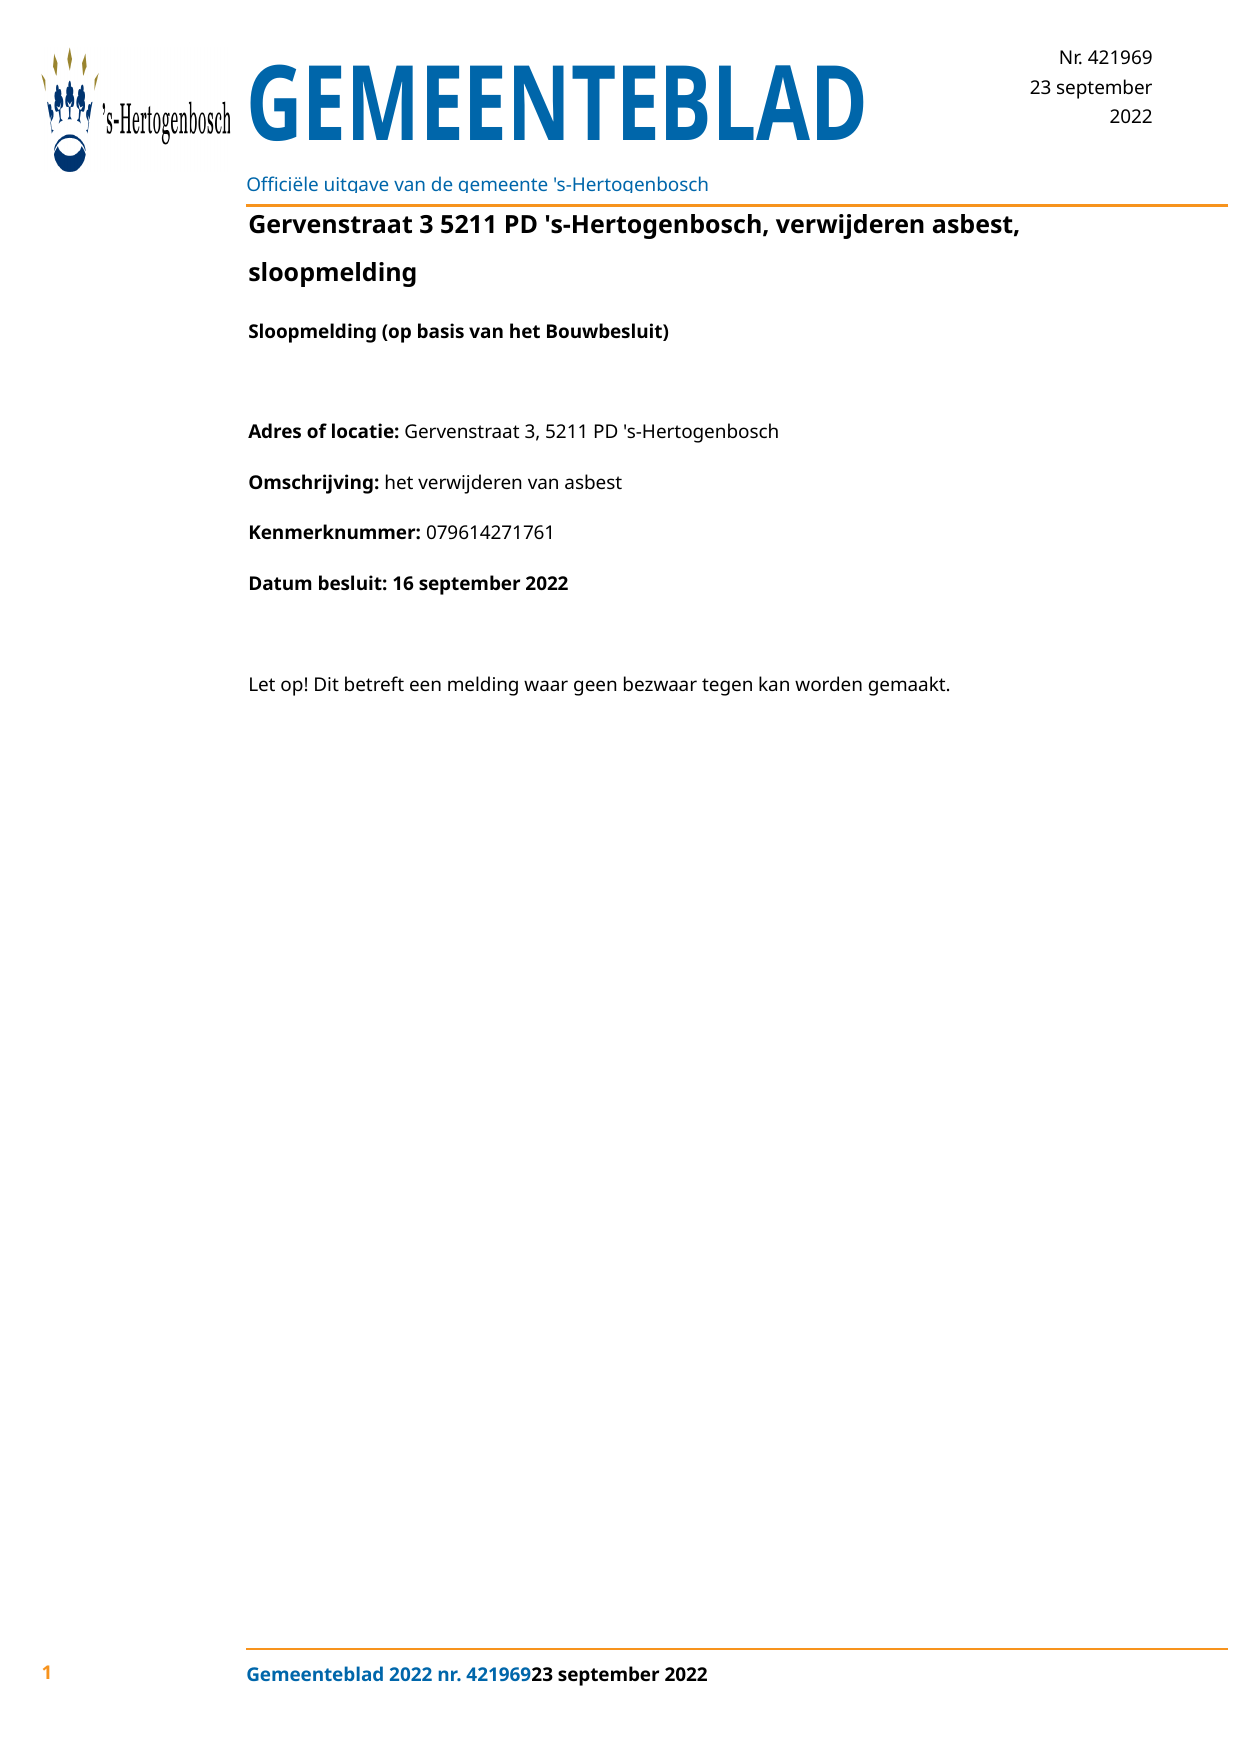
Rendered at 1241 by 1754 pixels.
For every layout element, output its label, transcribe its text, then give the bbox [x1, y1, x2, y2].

text Omschrijving: het verwijderen van asbest [248, 469, 1152, 495]
text Sloopmelding (op basis van het Bouwbesluit) [248, 318, 1152, 344]
text Datum besluit: 16 september 2022 [248, 570, 1152, 596]
picture [41, 47, 231, 172]
text Let op! Dit betreft een melding waar geen bezwaar tegen kan worden gemaakt. [248, 671, 1152, 697]
text Gervenstraat 3 5211 PD 's-Hertogenbosch, verwijderen asbest, sloopmelding [248, 207, 1152, 288]
text Adres of locatie: Gervenstraat 3, 5211 PD 's-Hertogenbosch [248, 419, 1152, 444]
text Kenmerknummer: 079614271761 [248, 519, 1152, 545]
